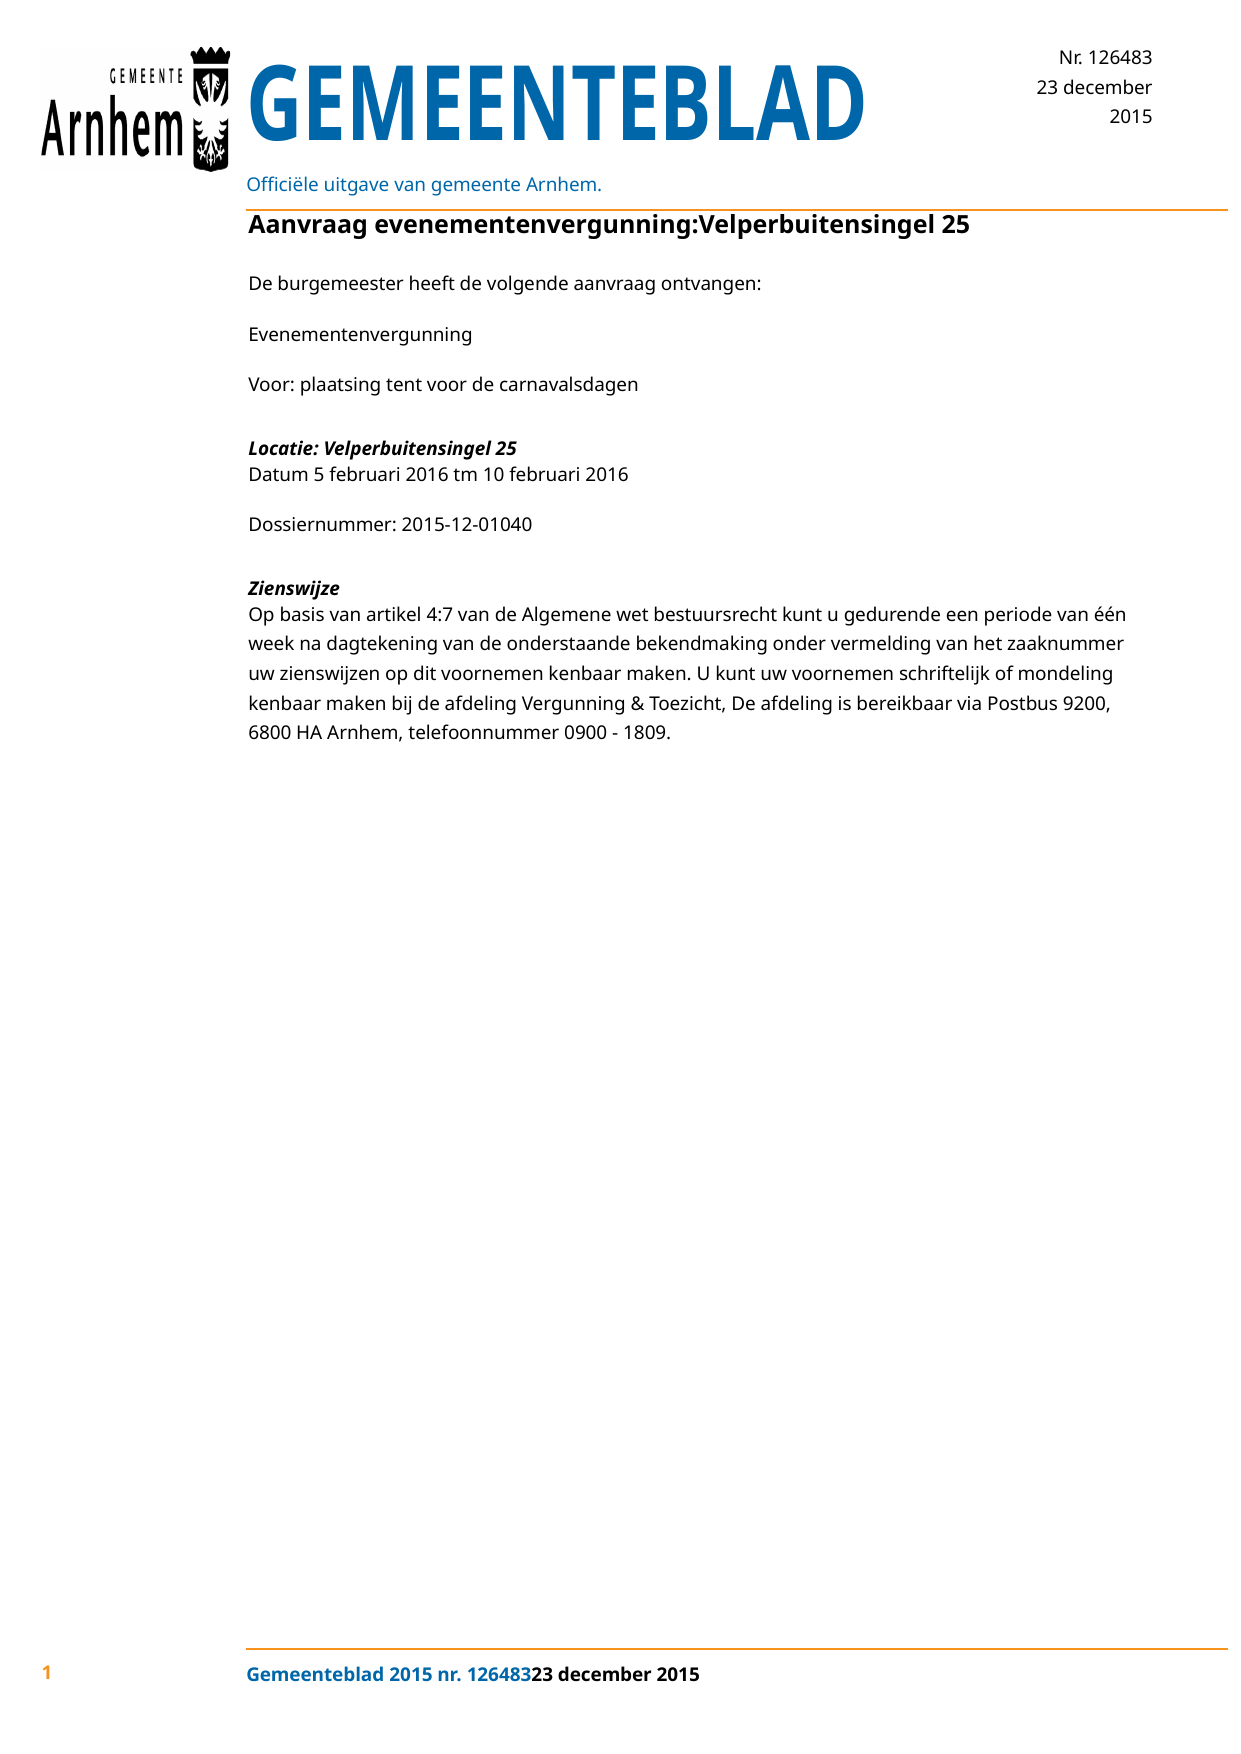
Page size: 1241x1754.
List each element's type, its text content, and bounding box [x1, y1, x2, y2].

text De burgemeester heeft de volgende aanvraag ontvangen: [248, 270, 1152, 296]
text Datum 5 februari 2016 tm 10 februari 2016 [248, 461, 1152, 487]
picture [41, 47, 231, 172]
text Locatie: Velperbuitensingel 25 [248, 435, 1152, 461]
text Op basis van artikel 4:7 van de Algemene wet bestuursrecht kunt u gedurende een periode van één week na dagtekening van de onderstaande bekendmaking onder vermelding van het zaaknummer uw zienswijzen op dit voornemen kenbaar maken. U kunt uw voornemen schriftelijk of mondeling kenbaar maken bij de afdeling Vergunning & Toezicht, De afdeling is bereikbaar via Postbus 9200, 6800 HA Arnhem, telefoonnummer 0900 - 1809. [248, 601, 1152, 745]
text Voor: plaatsing tent voor de carnavalsdagen [248, 371, 1152, 397]
text Evenementenvergunning [248, 321, 1152, 346]
text Zienswijze [248, 575, 1152, 601]
text Dossiernummer: 2015-12-01040 [248, 511, 1152, 537]
text Aanvraag evenementenvergunning:Velperbuitensingel 25 [248, 211, 1152, 241]
